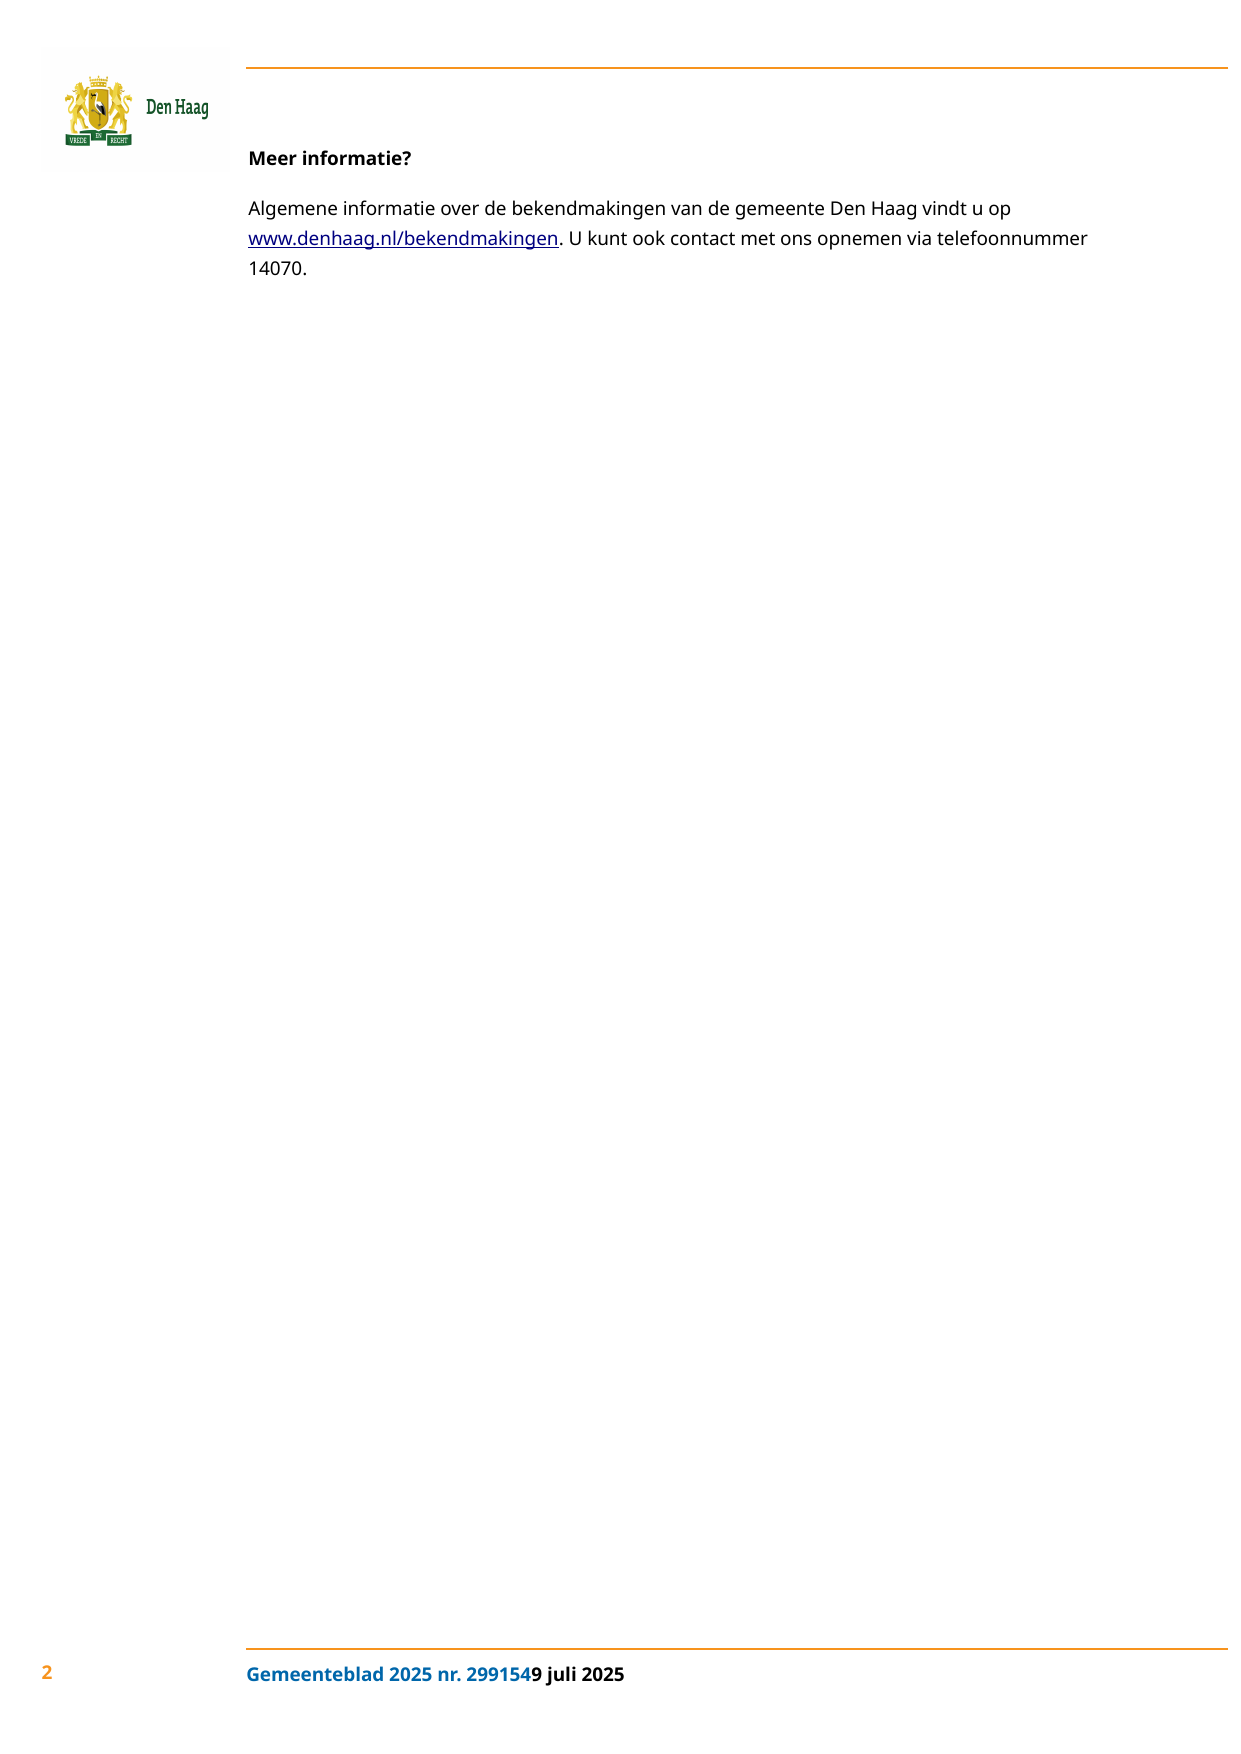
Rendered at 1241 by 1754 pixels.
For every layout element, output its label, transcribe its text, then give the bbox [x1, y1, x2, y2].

text Algemene informatie over de bekendmakingen van de gemeente Den Haag vindt u op www.denhaag.nl/bekendmakingen. U kunt ook contact met ons opnemen via telefoonnummer 14070. [248, 196, 1152, 281]
picture [41, 47, 231, 172]
text Meer informatie? [248, 145, 1152, 171]
